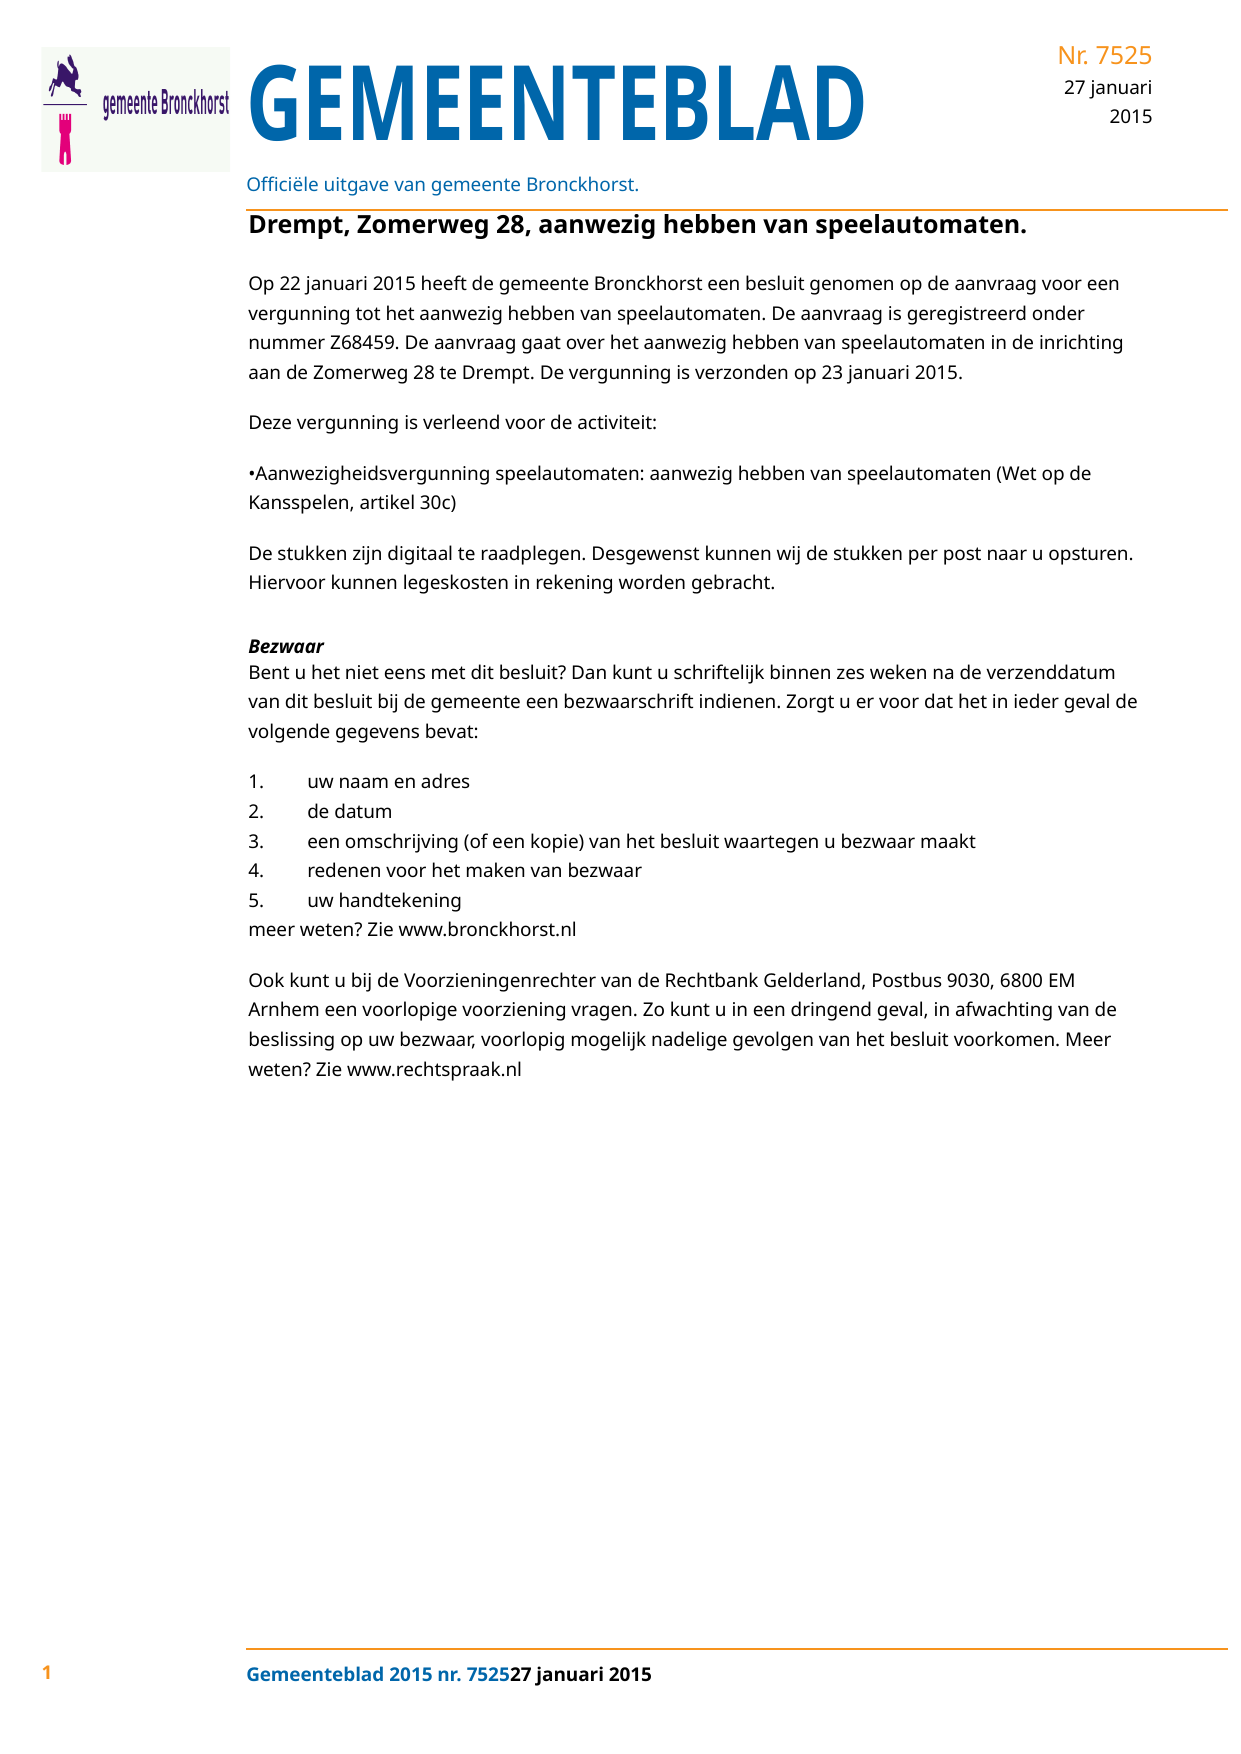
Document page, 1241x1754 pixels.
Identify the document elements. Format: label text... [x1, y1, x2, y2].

text Deze vergunning is verleend voor de activiteit: [248, 409, 1152, 435]
list uw naam en adres [248, 769, 1152, 794]
list redenen voor het maken van bezwaar [248, 857, 1152, 883]
text Ook kunt u bij de Voorzieningenrechter van de Rechtbank Gelderland, Postbus 9030, 6800 EM Arnhem een voorlopige voorziening vragen. Zo kunt u in een dringend geval, in afwachting van de beslissing op uw bezwaar, voorlopig mogelijk nadelige gevolgen van het besluit voorkomen. Meer weten? Zie www.rechtspraak.nl [248, 967, 1152, 1082]
text Bent u het niet eens met dit besluit? Dan kunt u schriftelijk binnen zes weken na de verzenddatum van dit besluit bij de gemeente een bezwaarschrift indienen. Zorgt u er voor dat het in ieder geval de volgende gegevens bevat: [248, 659, 1152, 744]
list de datum [248, 798, 1152, 824]
text Op 22 januari 2015 heeft de gemeente Bronckhorst een besluit genomen op de aanvraag voor een vergunning tot het aanwezig hebben van speelautomaten. De aanvraag is geregistreerd onder nummer Z68459. De aanvraag gaat over het aanwezig hebben van speelautomaten in de inrichting aan de Zomerweg 28 te Drempt. De vergunning is verzonden op 23 januari 2015. [248, 270, 1152, 385]
text meer weten? Zie www.bronckhorst.nl [248, 917, 1152, 942]
text Bezwaar [248, 633, 1152, 659]
list uw handtekening [248, 887, 1152, 913]
text Drempt, Zomerweg 28, aanwezig hebben van speelautomaten. [248, 211, 1152, 241]
text •Aanwezigheidsvergunning speelautomaten: aanwezig hebben van speelautomaten (Wet op de Kansspelen, artikel 30c) [248, 460, 1152, 515]
text De stukken zijn digitaal te raadplegen. Desgewenst kunnen wij de stukken per post naar u opsturen. Hiervoor kunnen legeskosten in rekening worden gebracht. [248, 540, 1152, 595]
picture [41, 47, 231, 172]
list een omschrijving (of een kopie) van het besluit waartegen u bezwaar maakt [248, 828, 1152, 854]
